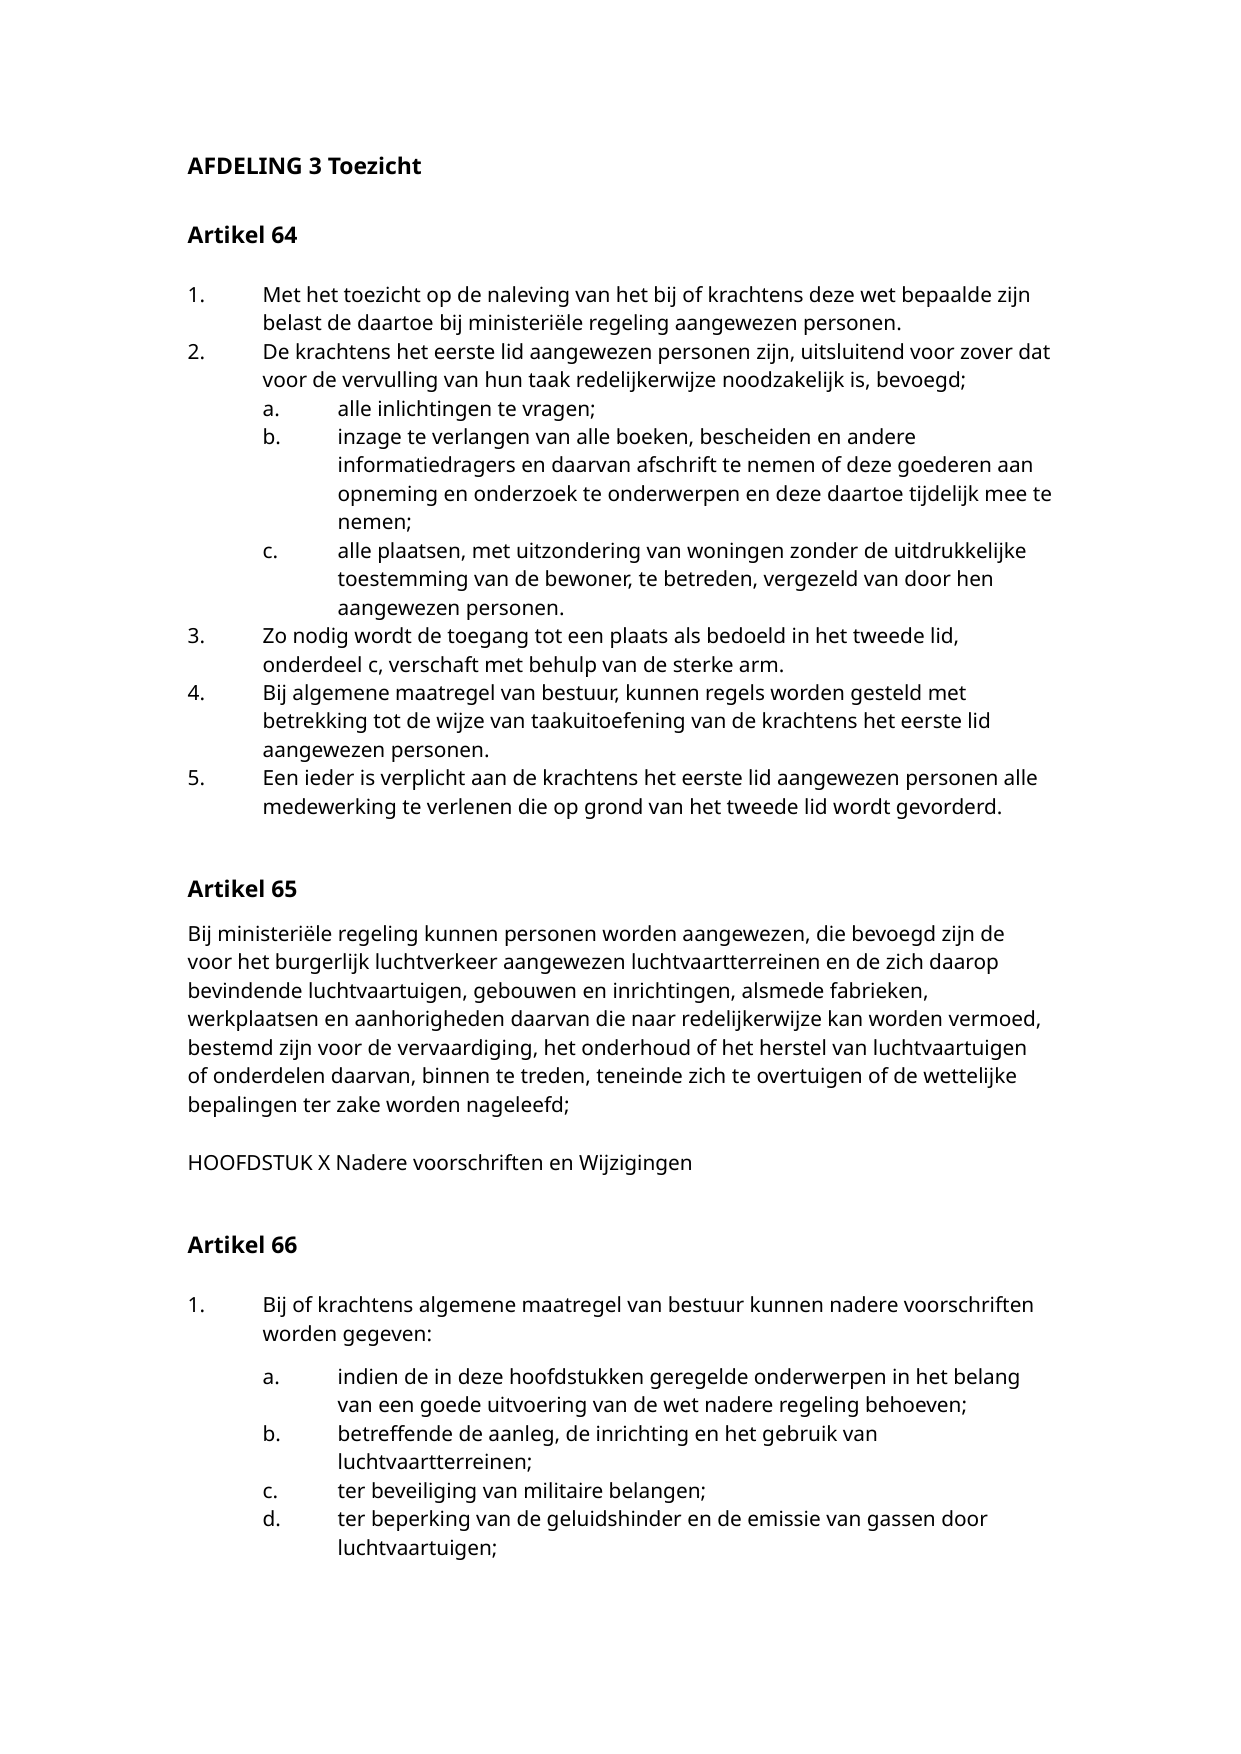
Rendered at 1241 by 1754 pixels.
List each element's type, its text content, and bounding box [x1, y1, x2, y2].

list alle inlichtingen te vragen; [262, 394, 1053, 422]
list De krachtens het eerste lid aangewezen personen zijn, uitsluitend voor zover dat voor de vervulling van hun taak redelijkerwijze noodzakelijk is, bevoegd; [187, 337, 1053, 394]
subtitle Artikel 65 [187, 873, 1053, 904]
list alle plaatsen, met uitzondering van woningen zonder de uitdrukkelijke toestemming van de bewoner, te betreden, vergezeld van door hen aangewezen personen. [262, 536, 1053, 621]
list ter beperking van de geluidshinder en de emissie van gassen door luchtvaartuigen; [262, 1504, 1053, 1561]
subtitle Artikel 66 [187, 1229, 1053, 1260]
list Met het toezicht op de naleving van het bij of krachtens deze wet bepaalde zijn belast de daartoe bij ministeriële regeling aangewezen personen. [187, 280, 1053, 337]
list indien de in deze hoofdstukken geregelde onderwerpen in het belang van een goede uitvoering van de wet nadere regeling behoeven; [262, 1362, 1053, 1419]
subtitle HOOFDSTUK X Nadere voorschriften en Wijzigingen [187, 1148, 1053, 1177]
list ter beveiliging van militaire belangen; [262, 1476, 1053, 1504]
list inzage te verlangen van alle boeken, bescheiden en andere informatiedragers en daarvan afschrift te nemen of deze goederen aan opneming en onderzoek te onderwerpen en deze daartoe tijdelijk mee te nemen; [262, 422, 1053, 536]
list Bij algemene maatregel van bestuur, kunnen regels worden gesteld met betrekking tot de wijze van taakuitoefening van de krachtens het eerste lid aangewezen personen. [187, 678, 1053, 763]
list betreffende de aanleg, de inrichting en het gebruik van luchtvaartterreinen; [262, 1419, 1053, 1476]
subtitle AFDELING 3 Toezicht [187, 150, 1053, 181]
list Een ieder is verplicht aan de krachtens het eerste lid aangewezen personen alle medewerking te verlenen die op grond van het tweede lid wordt gevorderd. [187, 763, 1053, 820]
subtitle Artikel 64 [187, 219, 1053, 250]
list Zo nodig wordt de toegang tot een plaats als bedoeld in het tweede lid, onderdeel c, verschaft met behulp van de sterke arm. [187, 621, 1053, 678]
text Bij ministeriële regeling kunnen personen worden aangewezen, die bevoegd zijn de voor het burgerlijk luchtverkeer aangewezen luchtvaartterreinen en de zich daarop bevindende luchtvaartuigen, gebouwen en inrichtingen, alsmede fabrieken, werkplaatsen en aanhorigheden daarvan die naar redelijkerwijze kan worden vermoed, bestemd zijn voor de vervaardiging, het onderhoud of het herstel van luchtvaartuigen of onderdelen daarvan, binnen te treden, teneinde zich te overtuigen of de wettelijke bepalingen ter zake worden nageleefd; [187, 919, 1053, 1118]
list Bij of krachtens algemene maatregel van bestuur kunnen nadere voorschriften worden gegeven: [187, 1290, 1053, 1347]
